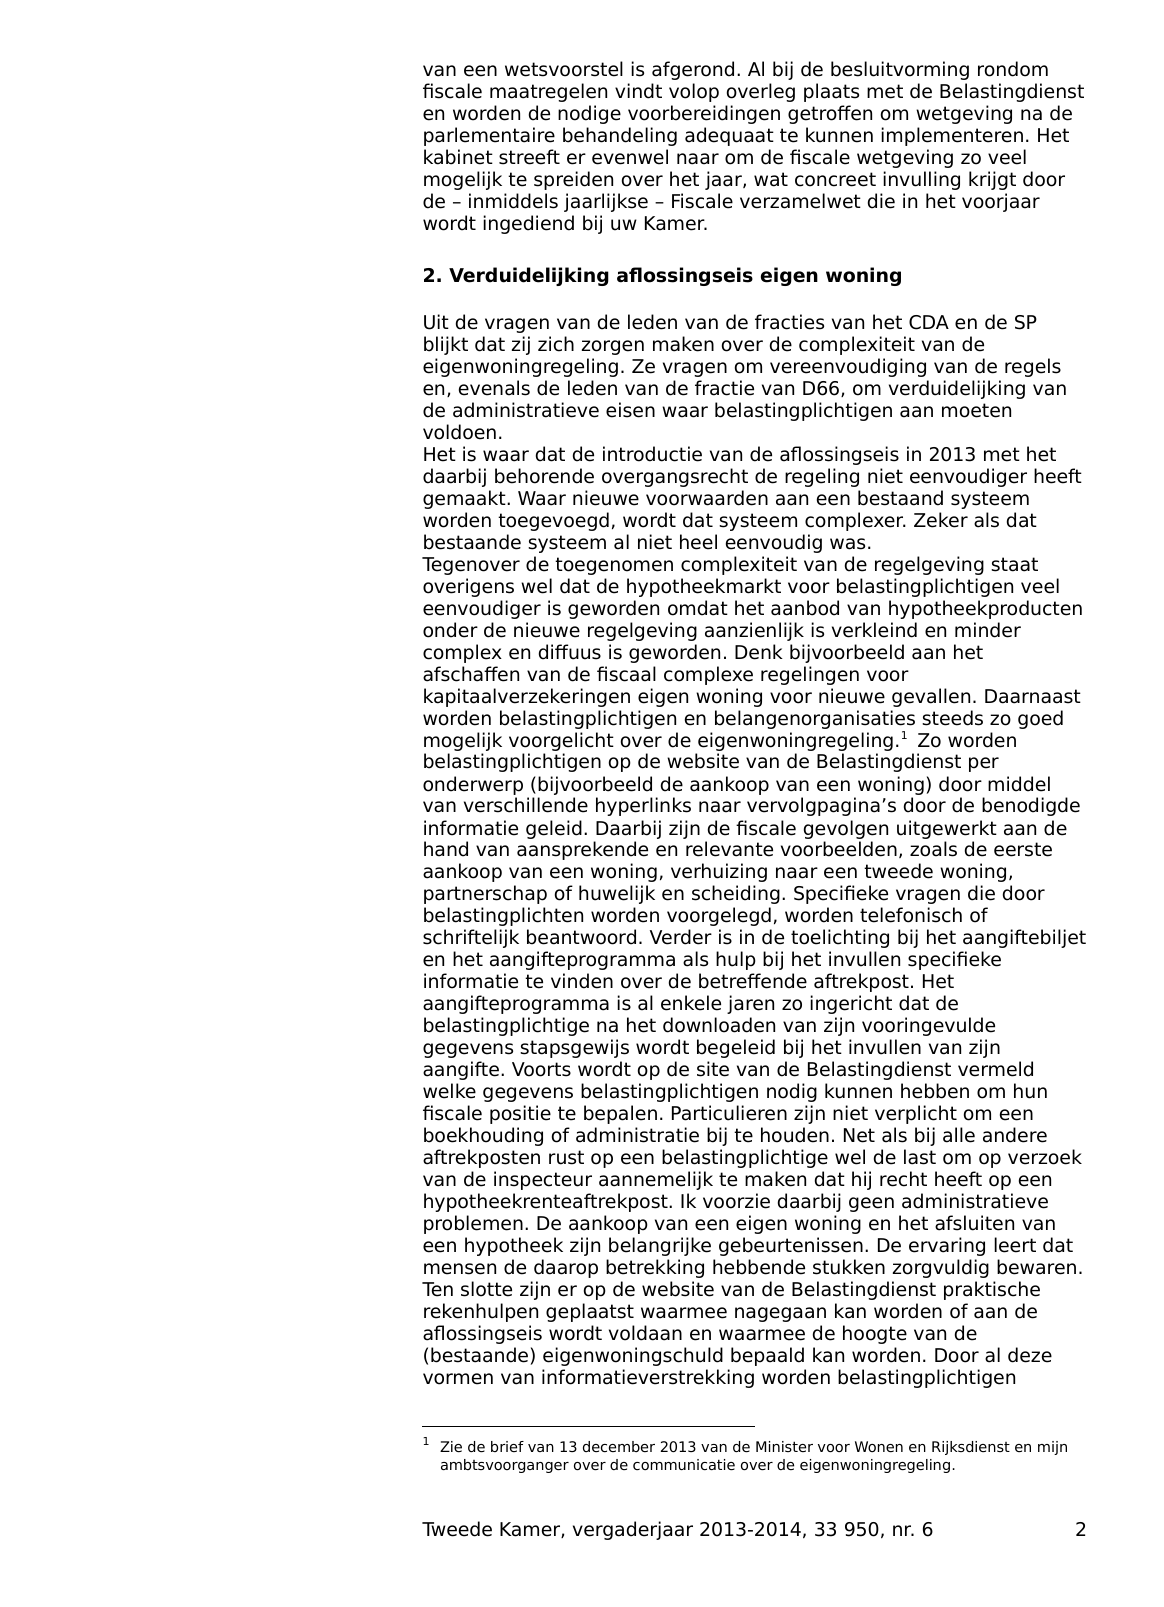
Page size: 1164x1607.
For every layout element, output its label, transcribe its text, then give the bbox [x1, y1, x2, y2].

text Tegenover de toegenomen complexiteit van de regelgeving staat overigens wel dat de hypotheekmarkt voor belastingplichtigen veel eenvoudiger is geworden omdat het aanbod van hypotheekproducten onder de nieuwe regelgeving aanzienlijk is verkleind en minder complex en diffuus is geworden. Denk bijvoorbeeld aan het afschaffen van de fiscaal complexe regelingen voor kapitaalverzekeringen eigen woning voor nieuwe gevallen. Daarnaast worden belastingplichtigen en belangenorganisaties steeds zo goed mogelijk voorgelicht over de eigenwoningregeling. Zo worden belastingplichtigen op de website van de Belastingdienst per onderwerp (bijvoorbeeld de aankoop van een woning) door middel van verschillende hyperlinks naar vervolgpagina’s door de benodigde informatie geleid. Daarbij zijn de fiscale gevolgen uitgewerkt aan de hand van aansprekende en relevante voorbeelden, zoals de eerste aankoop van een woning, verhuizing naar een tweede woning, partnerschap of huwelijk en scheiding. Specifieke vragen die door belastingplichten worden voorgelegd, worden telefonisch of schriftelijk beantwoord. Verder is in de toelichting bij het aangiftebiljet en het aangifteprogramma als hulp bij het invullen specifieke informatie te vinden over de betreffende aftrekpost. Het aangifteprogramma is al enkele jaren zo ingericht dat de belastingplichtige na het downloaden van zijn vooringevulde gegevens stapsgewijs wordt begeleid bij het invullen van zijn aangifte. Voorts wordt op de site van de Belastingdienst vermeld welke gegevens belastingplichtigen nodig kunnen hebben om hun fiscale positie te bepalen. Particulieren zijn niet verplicht om een boekhouding of administratie bij te houden. Net als bij alle andere aftrekposten rust op een belastingplichtige wel de last om op verzoek van de inspecteur aannemelijk te maken dat hij recht heeft op een hypotheekrenteaftrekpost. Ik voorzie daarbij geen administratieve problemen. De aankoop van een eigen woning en het afsluiten van een hypotheek zijn belangrijke gebeurtenissen. De ervaring leert dat mensen de daarop betrekking hebbende stukken zorgvuldig bewaren. Ten slotte zijn er op de website van de Belastingdienst praktische rekenhulpen geplaatst waarmee nagegaan kan worden of aan de aflossingseis wordt voldaan en waarmee de hoogte van de (bestaande) eigenwoningschuld bepaald kan worden. Door al deze vormen van informatieverstrekking worden belastingplichtigen [422, 554, 1087, 1389]
text van een wetsvoorstel is afgerond. Al bij de besluitvorming rondom fiscale maatregelen vindt volop overleg plaats met de Belastingdienst en worden de nodige voorbereidingen getroffen om wetgeving na de parlementaire behandeling adequaat te kunnen implementeren. Het kabinet streeft er evenwel naar om de fiscale wetgeving zo veel mogelijk te spreiden over het jaar, wat concreet invulling krijgt door de – inmiddels jaarlijkse – Fiscale verzamelwet die in het voorjaar wordt ingediend bij uw Kamer. [422, 59, 1087, 235]
text Het is waar dat de introductie van de aflossingseis in 2013 met het daarbij behorende overgangsrecht de regeling niet eenvoudiger heeft gemaakt. Waar nieuwe voorwaarden aan een bestaand systeem worden toegevoegd, wordt dat systeem complexer. Zeker als dat bestaande systeem al niet heel eenvoudig was. [422, 444, 1087, 554]
subtitle 2. Verduidelijking aflossingseis eigen woning [422, 265, 1087, 287]
text Zie de brief van 13 december 2013 van de Minister voor Wonen en Rijksdienst en mijn ambtsvoorganger over de communicatie over de eigenwoningregeling. [422, 1435, 1087, 1474]
text Uit de vragen van de leden van de fracties van het CDA en de SP blijkt dat zij zich zorgen maken over de complexiteit van de eigenwoningregeling. Ze vragen om vereenvoudiging van de regels en, evenals de leden van de fractie van D66, om verduidelijking van de administratieve eisen waar belastingplichtigen aan moeten voldoen. [422, 312, 1087, 444]
